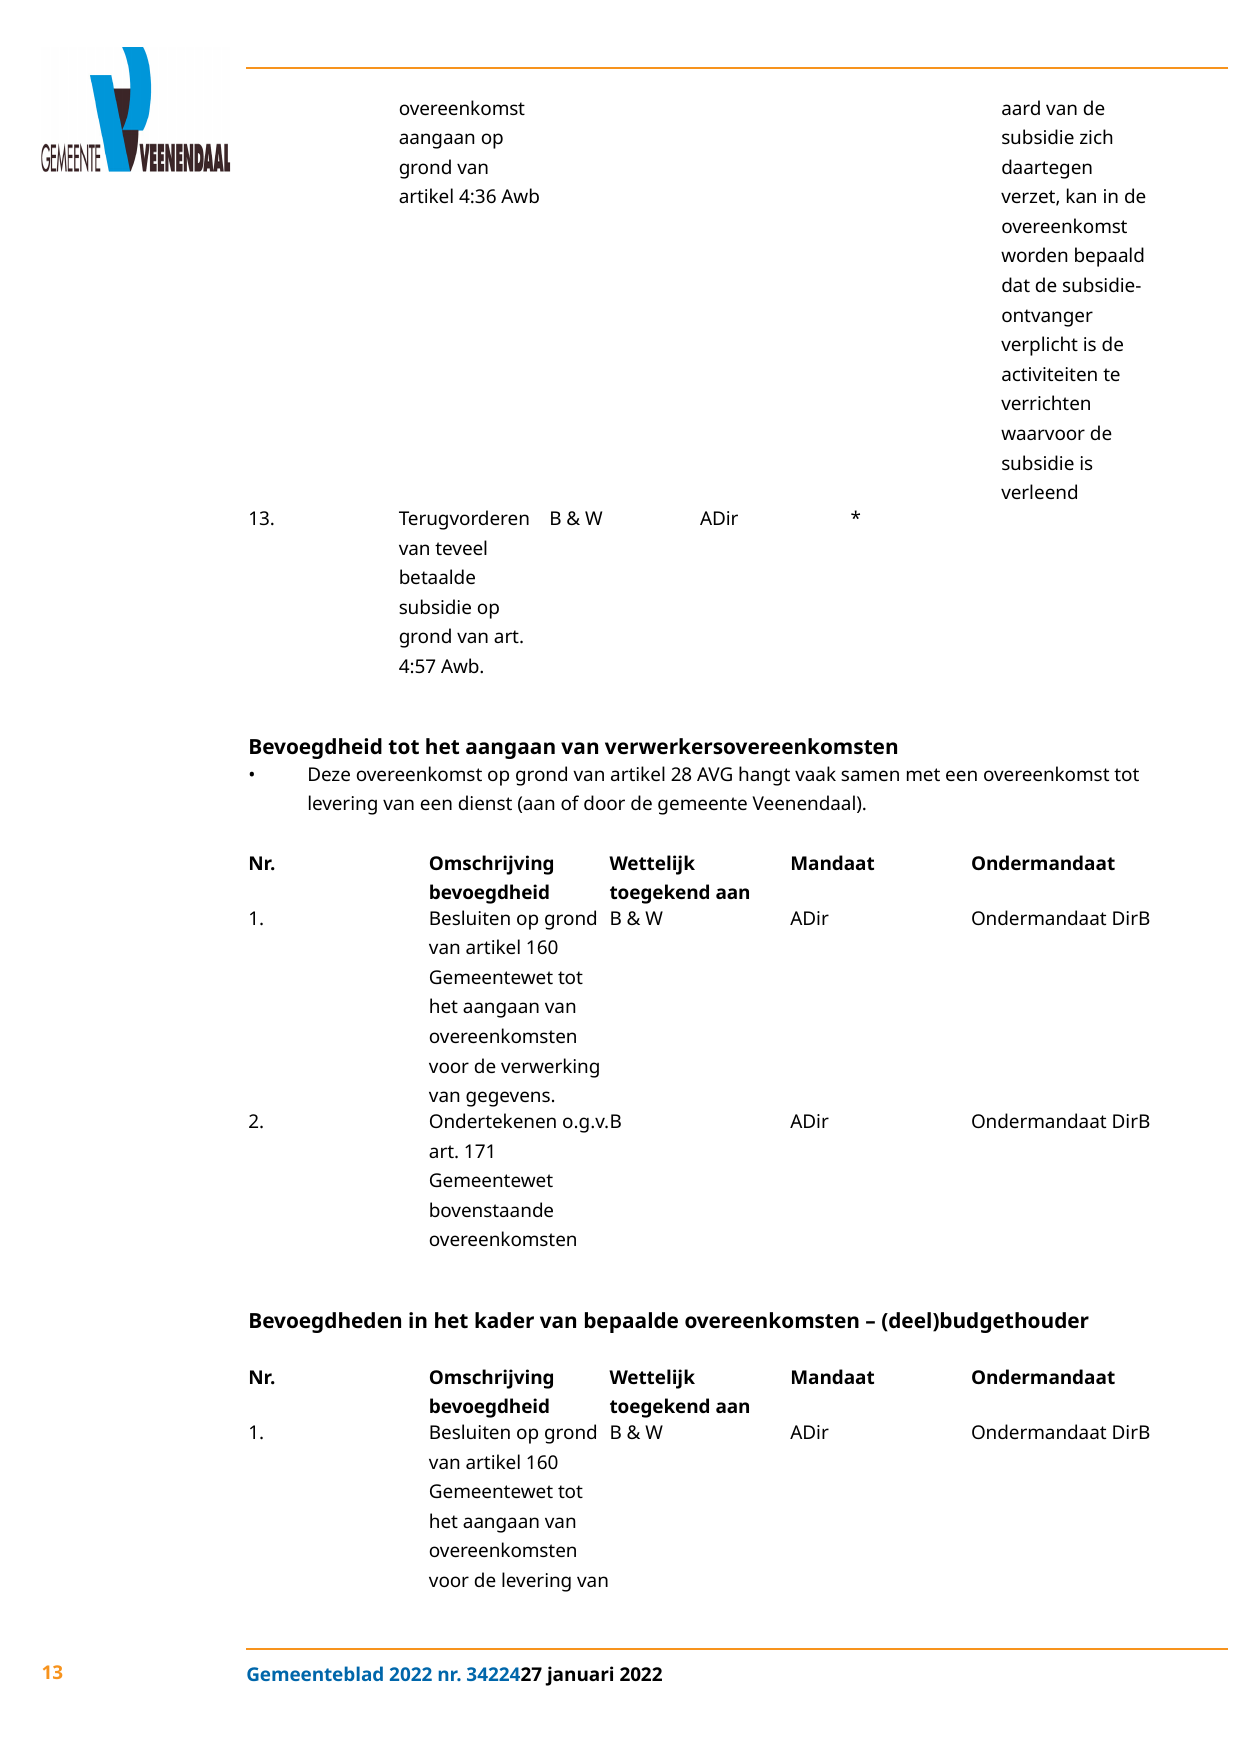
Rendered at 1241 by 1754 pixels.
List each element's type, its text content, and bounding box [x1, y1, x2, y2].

table_cell [1001, 505, 1152, 679]
picture [41, 47, 130, 172]
table_header Ondermandaat [971, 1364, 1152, 1419]
table_cell B & W [609, 1419, 790, 1593]
table_cell [850, 95, 1001, 505]
table_cell B [609, 1108, 790, 1252]
picture [123, 47, 231, 172]
table_cell Besluiten op grond van artikel 160 Gemeentewet tot het aangaan van overeenkomsten voor de levering van [429, 1419, 609, 1593]
table_cell Ondermandaat DirB [971, 905, 1152, 1108]
table_header Mandaat [790, 1364, 971, 1419]
table_cell [248, 95, 398, 505]
table_cell 1. [248, 905, 429, 1108]
table_cell ADir [790, 905, 971, 1108]
table_cell [700, 95, 850, 505]
table_cell B & W [549, 505, 700, 679]
table_cell Ondermandaat DirB [971, 1419, 1152, 1593]
table_cell 1. [248, 1419, 429, 1593]
text Bevoegdheid tot het aangaan van verwerkersovereenkomsten [248, 732, 1152, 761]
table_header Omschrijving bevoegdheid [429, 1364, 609, 1419]
table_cell Ondertekenen o.g.v. art. 171 Gemeentewet bovenstaande overeenkomsten [429, 1108, 609, 1252]
table_cell 2. [248, 1108, 429, 1252]
list Deze overeenkomst op grond van artikel 28 AVG hangt vaak samen met een overeenkomst tot levering van een dienst (aan of door de gemeente Veenendaal). [248, 761, 1152, 816]
table_header Nr. [248, 850, 429, 905]
table_cell [549, 95, 700, 505]
table_header Nr. [248, 1364, 429, 1419]
text Bevoegdheden in het kader van bepaalde overeenkomsten – (deel)budgethouder [248, 1306, 1152, 1334]
table_cell B & W [609, 905, 790, 1108]
table_cell Ondermandaat DirB [971, 1108, 1152, 1252]
table_cell ADir [790, 1108, 971, 1252]
table_cell aard van de subsidie zich daartegen verzet, kan in de overeenkomst worden bepaald dat de subsidie-ontvanger verplicht is de activiteiten te verrichten waarvoor de subsidie is verleend [1001, 95, 1152, 505]
table_cell ADir [790, 1419, 971, 1593]
table_cell Terugvorderen van teveel betaalde subsidie op grond van art. 4:57 Awb. [399, 505, 549, 679]
table_header Wettelijk toegekend aan [609, 850, 790, 905]
table_header Wettelijk toegekend aan [609, 1364, 790, 1419]
table_cell ADir [700, 505, 850, 679]
table_cell * [850, 505, 1001, 679]
table_header Ondermandaat [971, 850, 1152, 905]
table_cell overeenkomst aangaan op grond van artikel 4:36 Awb [399, 95, 549, 505]
table_header Omschrijving bevoegdheid [429, 850, 609, 905]
table_header Mandaat [790, 850, 971, 905]
table_cell Besluiten op grond van artikel 160 Gemeentewet tot het aangaan van overeenkomsten voor de verwerking van gegevens. [429, 905, 609, 1108]
table_cell 13. [248, 505, 398, 679]
